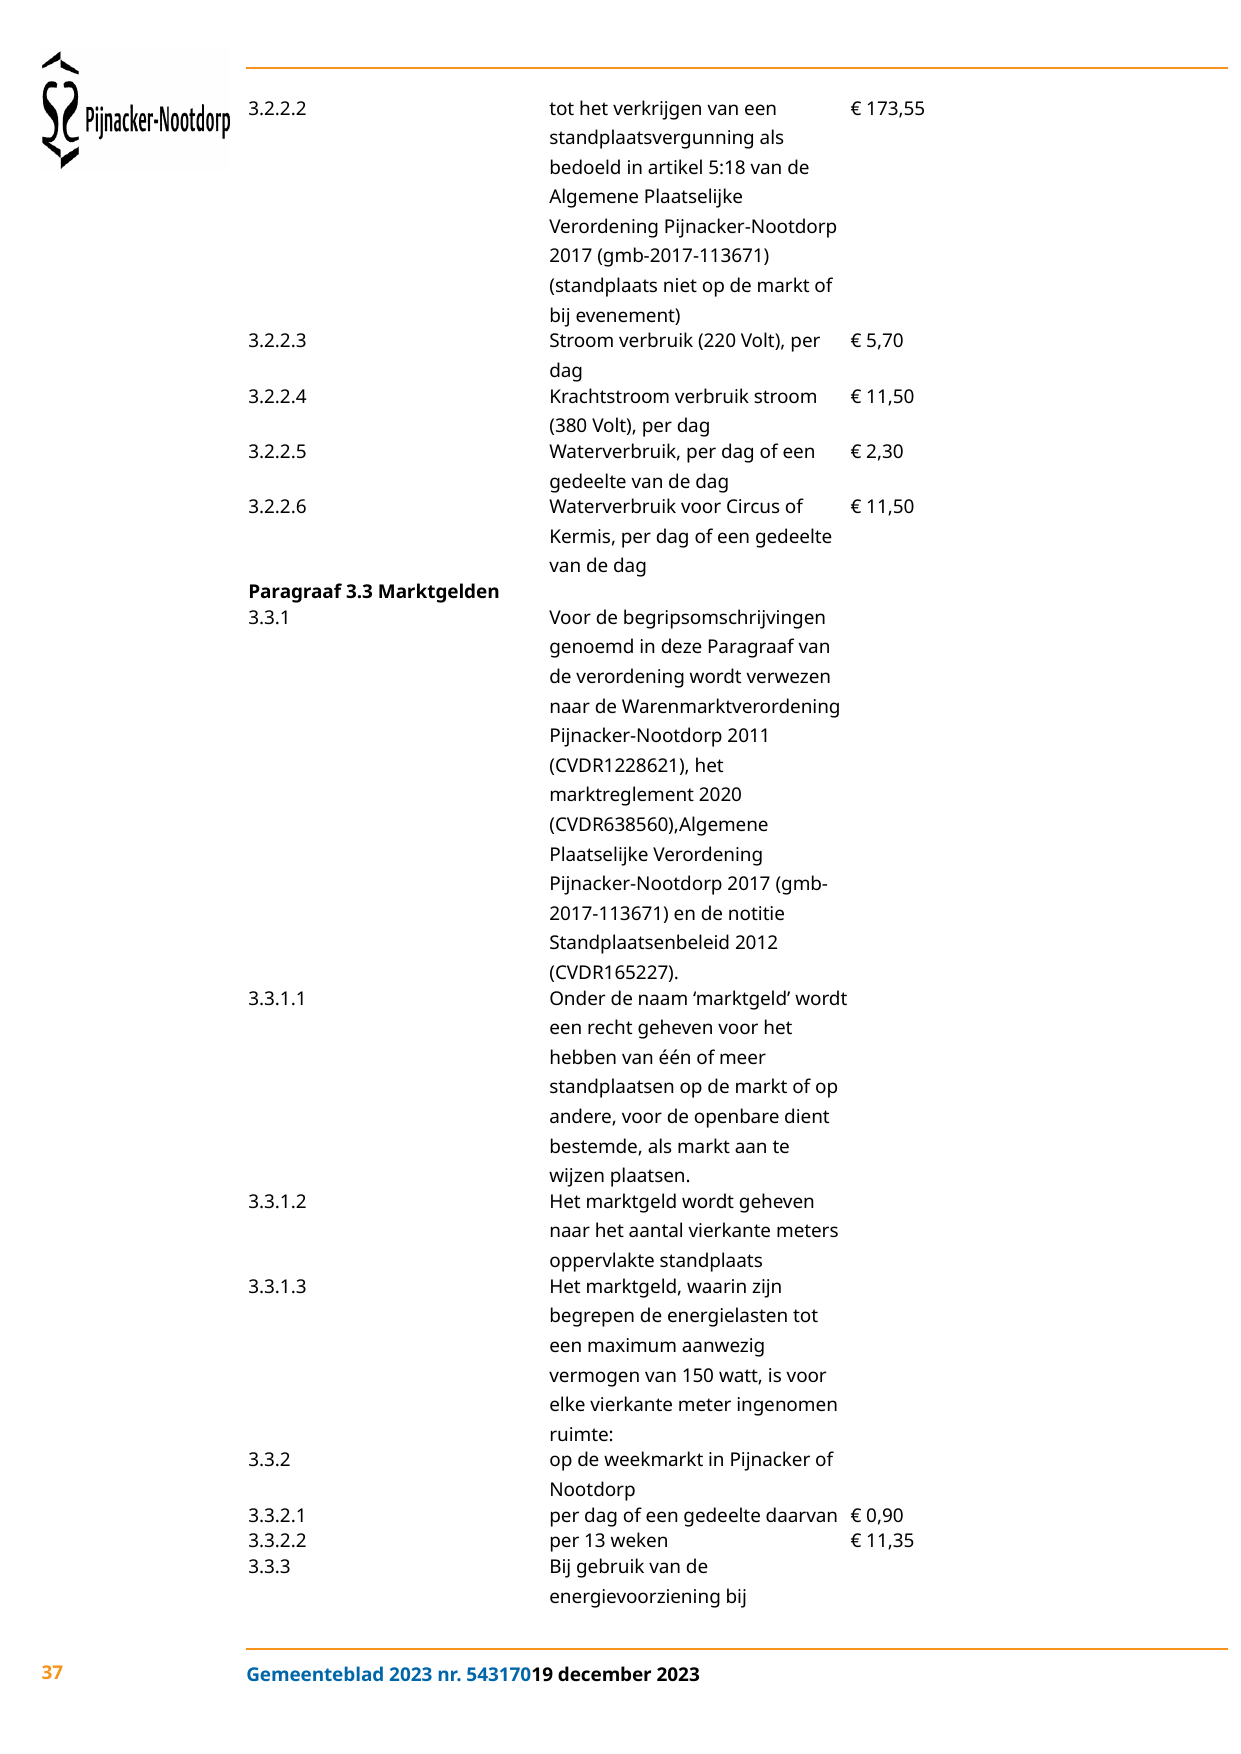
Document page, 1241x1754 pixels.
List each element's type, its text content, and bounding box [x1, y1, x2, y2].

picture [41, 47, 231, 172]
table_cell Waterverbruik, per dag of een gedeelte van de dag [549, 438, 850, 493]
table_cell [850, 1554, 1152, 1609]
table_cell Paragraaf 3.3 Marktgelden [248, 579, 1152, 604]
table_cell [850, 1188, 1152, 1273]
table_cell € 11,35 [850, 1528, 1152, 1553]
table_cell [850, 1447, 1152, 1502]
table_cell per 13 weken [549, 1528, 850, 1553]
table_cell 3.3.1.3 [248, 1273, 549, 1447]
table_cell 3.2.2.6 [248, 494, 549, 578]
table_cell per dag of een gedeelte daarvan [549, 1502, 850, 1528]
table_cell € 11,50 [850, 383, 1152, 438]
table_cell [850, 1273, 1152, 1447]
table_cell 3.2.2.4 [248, 383, 549, 438]
table_cell 3.3.1 [248, 604, 549, 985]
table_cell Stroom verbruik (220 Volt), per dag [549, 328, 850, 383]
table_cell Voor de begripsomschrijvingen genoemd in deze Paragraaf van de verordening wordt verwezen naar de Warenmarktverordening Pijnacker-Nootdorp 2011 (CVDR1228621), het marktreglement 2020 (CVDR638560),Algemene Plaatselijke Verordening Pijnacker-Nootdorp 2017 (gmb-2017-113671) en de notitie Standplaatsenbeleid 2012 (CVDR165227). [549, 604, 850, 985]
table_cell Het marktgeld, waarin zijn begrepen de energielasten tot een maximum aanwezig vermogen van 150 watt, is voor elke vierkante meter ingenomen ruimte: [549, 1273, 850, 1447]
table_cell tot het verkrijgen van een standplaatsvergunning als bedoeld in artikel 5:18 van de Algemene Plaatselijke Verordening Pijnacker-Nootdorp 2017 (gmb-2017-113671) (standplaats niet op de markt of bij evenement) [549, 95, 850, 328]
table_cell 3.3.2.2 [248, 1528, 549, 1553]
table_cell € 2,30 [850, 438, 1152, 493]
table_cell Het marktgeld wordt geheven naar het aantal vierkante meters oppervlakte standplaats [549, 1188, 850, 1273]
table_cell 3.3.1.2 [248, 1188, 549, 1273]
table_cell Bij gebruik van de energievoorziening bij [549, 1554, 850, 1609]
table_cell € 173,55 [850, 95, 1152, 328]
table_cell Onder de naam ‘marktgeld’ wordt een recht geheven voor het hebben van één of meer standplaatsen op de markt of op andere, voor de openbare dient bestemde, als markt aan te wijzen plaatsen. [549, 985, 850, 1188]
table_cell 3.3.3 [248, 1554, 549, 1609]
table_cell € 0,90 [850, 1502, 1152, 1528]
table_cell 3.2.2.5 [248, 438, 549, 493]
table_cell 3.2.2.3 [248, 328, 549, 383]
table_cell 3.3.2 [248, 1447, 549, 1502]
table_cell 3.3.2.1 [248, 1502, 549, 1528]
table_cell € 11,50 [850, 494, 1152, 578]
table_cell [850, 604, 1152, 985]
table_cell € 5,70 [850, 328, 1152, 383]
table_cell Krachtstroom verbruik stroom (380 Volt), per dag [549, 383, 850, 438]
table_cell 3.2.2.2 [248, 95, 549, 328]
table_cell [850, 985, 1152, 1188]
table_cell op de weekmarkt in Pijnacker of Nootdorp [549, 1447, 850, 1502]
table_cell 3.3.1.1 [248, 985, 549, 1188]
table_cell Waterverbruik voor Circus of Kermis, per dag of een gedeelte van de dag [549, 494, 850, 578]
